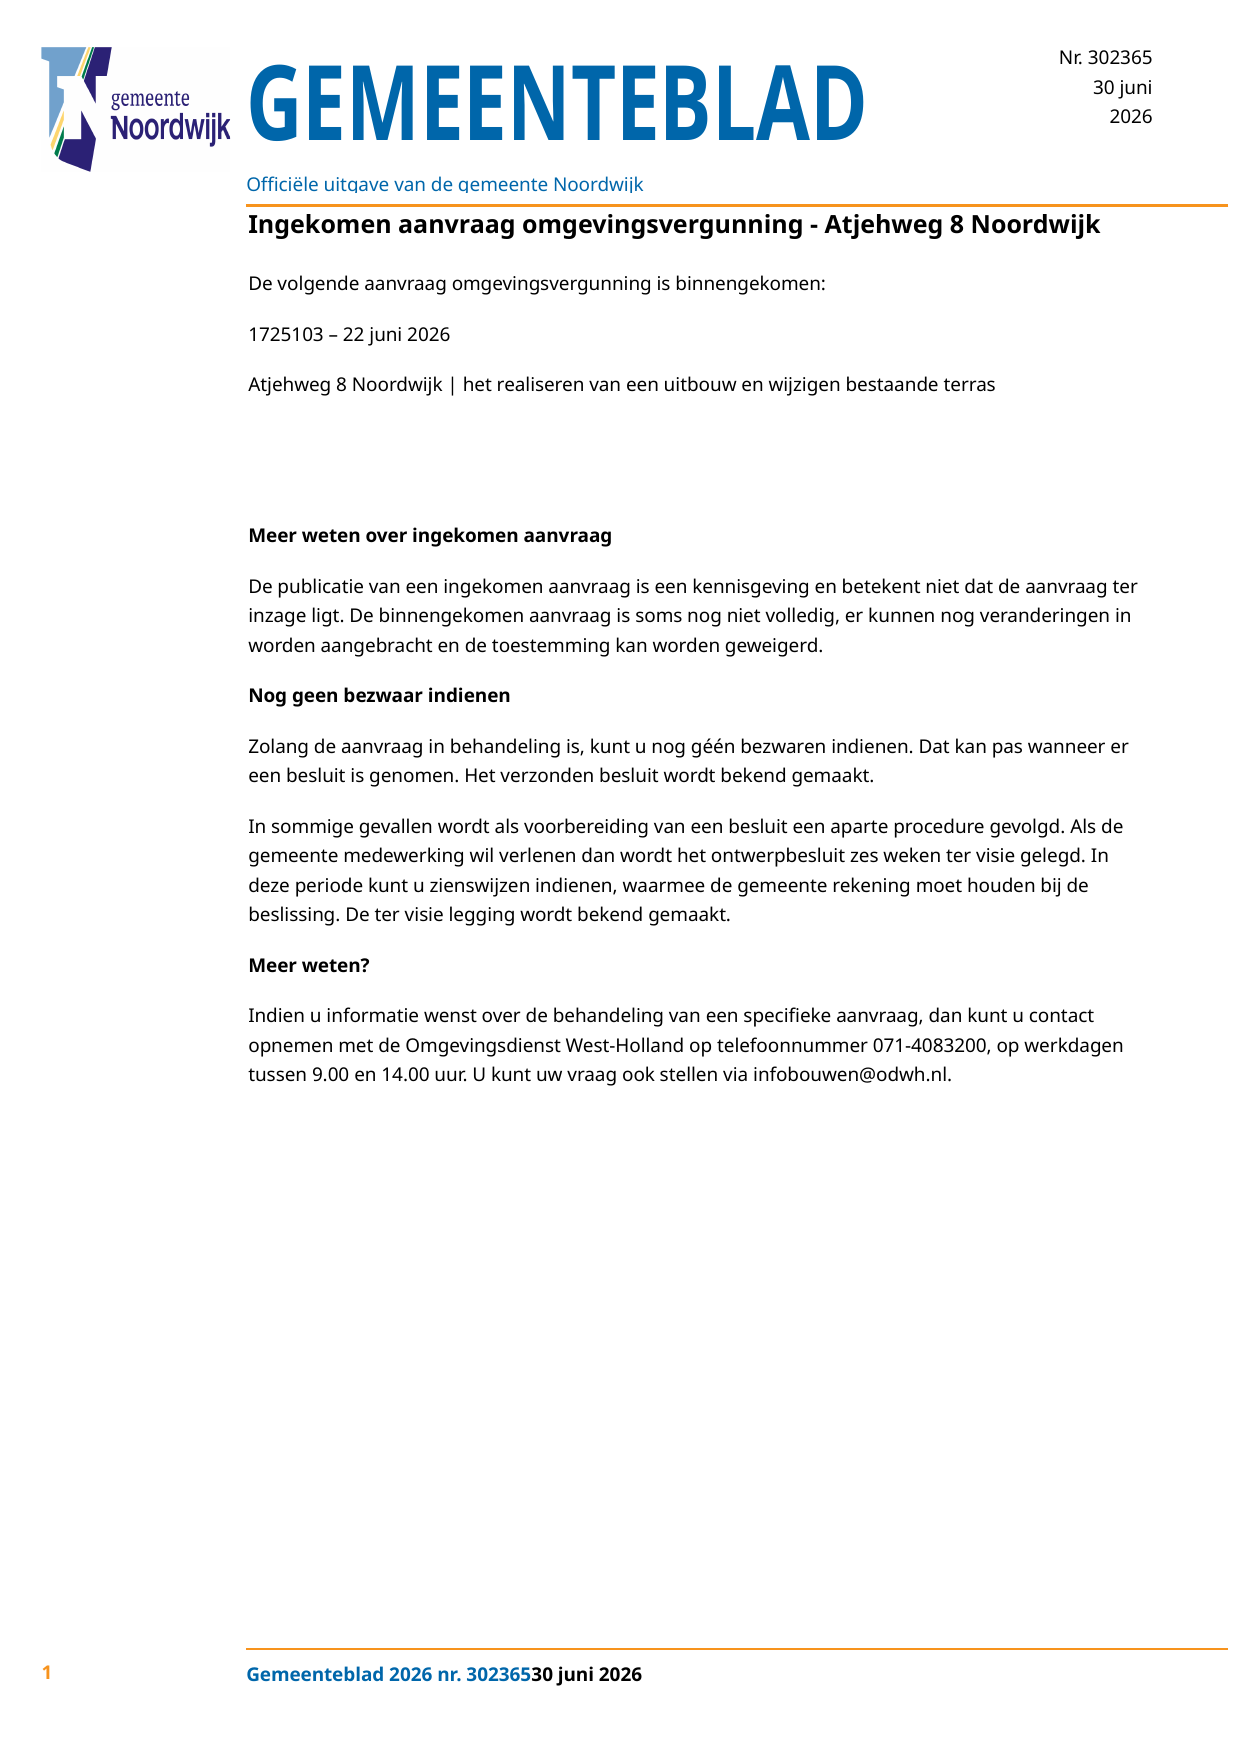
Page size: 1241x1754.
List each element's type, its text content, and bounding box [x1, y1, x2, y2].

text Ingekomen aanvraag omgevingsvergunning - Atjehweg 8 Noordwijk [248, 207, 1152, 241]
picture [41, 47, 231, 172]
text Nog geen bezwaar indienen [248, 682, 1152, 708]
text In sommige gevallen wordt als voorbereiding van een besluit een aparte procedure gevolgd. Als de gemeente medewerking wil verlenen dan wordt het ontwerpbesluit zes weken ter visie gelegd. In deze periode kunt u zienswijzen indienen, waarmee de gemeente rekening moet houden bij de beslissing. De ter visie legging wordt bekend gemaakt. [248, 813, 1152, 927]
text Indien u informatie wenst over de behandeling van een specifieke aanvraag, dan kunt u contact opnemen met de Omgevingsdienst West-Holland op telefoonnummer 071-4083200, op werkdagen tussen 9.00 en 14.00 uur. U kunt uw vraag ook stellen via infobouwen@odwh.nl. [248, 1002, 1152, 1087]
text De volgende aanvraag omgevingsvergunning is binnengekomen: [248, 270, 1152, 296]
text Meer weten? [248, 952, 1152, 978]
text 1725103 – 22 juni 2026 [248, 321, 1152, 346]
text De publicatie van een ingekomen aanvraag is een kennisgeving en betekent niet dat de aanvraag ter inzage ligt. De binnengekomen aanvraag is soms nog niet volledig, er kunnen nog veranderingen in worden aangebracht en de toestemming kan worden geweigerd. [248, 573, 1152, 658]
text Zolang de aanvraag in behandeling is, kunt u nog géén bezwaren indienen. Dat kan pas wanneer er een besluit is genomen. Het verzonden besluit wordt bekend gemaakt. [248, 733, 1152, 788]
text Atjehweg 8 Noordwijk | het realiseren van een uitbouw en wijzigen bestaande terras [248, 371, 1152, 397]
text Meer weten over ingekomen aanvraag [248, 522, 1152, 548]
